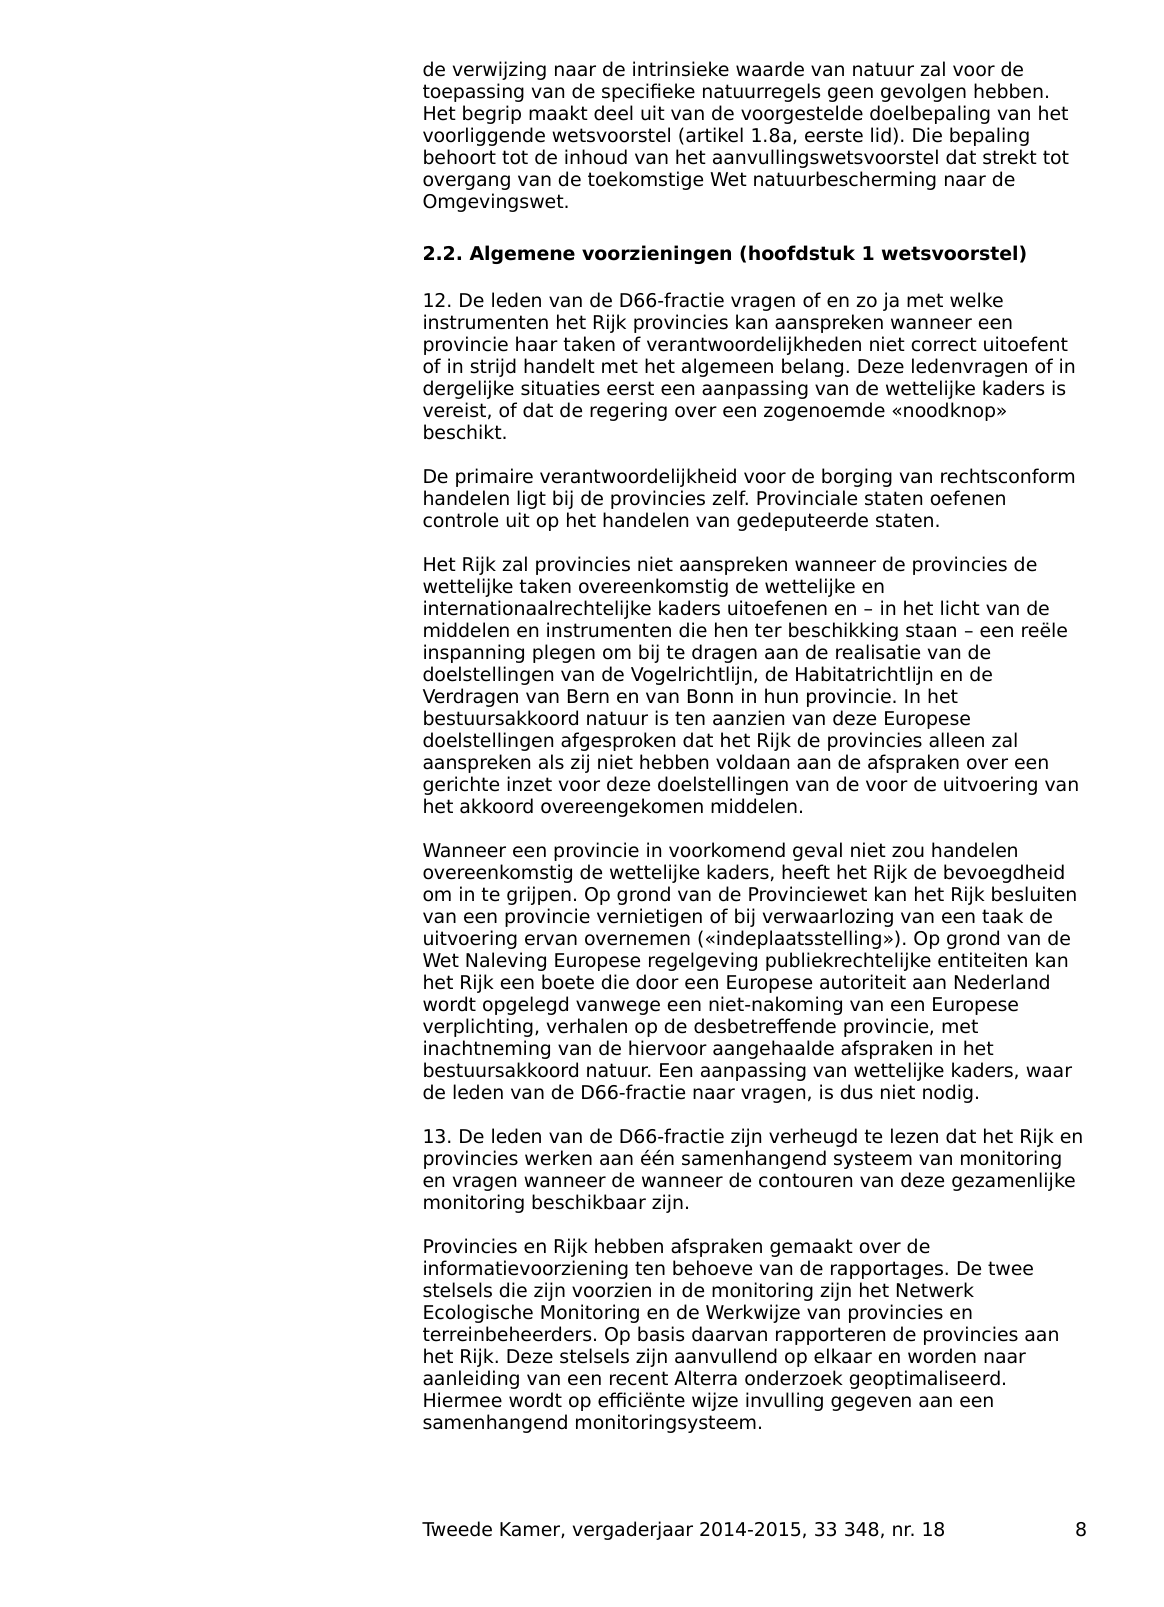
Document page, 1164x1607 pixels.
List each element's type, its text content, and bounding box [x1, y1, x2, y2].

text de verwijzing naar de intrinsieke waarde van natuur zal voor de toepassing van de specifieke natuurregels geen gevolgen hebben. Het begrip maakt deel uit van de voorgestelde doelbepaling van het voorliggende wetsvoorstel (artikel 1.8a, eerste lid). Die bepaling behoort tot de inhoud van het aanvullingswetsvoorstel dat strekt tot overgang van de toekomstige Wet natuurbescherming naar de Omgevingswet. [422, 59, 1087, 213]
text Wanneer een provincie in voorkomend geval niet zou handelen overeenkomstig de wettelijke kaders, heeft het Rijk de bevoegdheid om in te grijpen. Op grond van de Provinciewet kan het Rijk besluiten van een provincie vernietigen of bij verwaarlozing van een taak de uitvoering ervan overnemen («indeplaatsstelling»). Op grond van de Wet Naleving Europese regelgeving publiekrechtelijke entiteiten kan het Rijk een boete die door een Europese autoriteit aan Nederland wordt opgelegd vanwege een niet-nakoming van een Europese verplichting, verhalen op de desbetreffende provincie, met inachtneming van de hiervoor aangehaalde afspraken in het bestuursakkoord natuur. Een aanpassing van wettelijke kaders, waar de leden van de D66-fractie naar vragen, is dus niet nodig. [422, 840, 1087, 1104]
text Het Rijk zal provincies niet aanspreken wanneer de provincies de wettelijke taken overeenkomstig de wettelijke en internationaalrechtelijke kaders uitoefenen en – in het licht van de middelen en instrumenten die hen ter beschikking staan – een reële inspanning plegen om bij te dragen aan de realisatie van de doelstellingen van de Vogelrichtlijn, de Habitatrichtlijn en de Verdragen van Bern en van Bonn in hun provincie. In het bestuursakkoord natuur is ten aanzien van deze Europese doelstellingen afgesproken dat het Rijk de provincies alleen zal aanspreken als zij niet hebben voldaan aan de afspraken over een gerichte inzet voor deze doelstellingen van de voor de uitvoering van het akkoord overeengekomen middelen. [422, 554, 1087, 818]
subtitle 2.2. Algemene voorzieningen (hoofdstuk 1 wetsvoorstel) [422, 243, 1087, 265]
text De primaire verantwoordelijkheid voor de borging van rechtsconform handelen ligt bij de provincies zelf. Provinciale staten oefenen controle uit op het handelen van gedeputeerde staten. [422, 466, 1087, 532]
text 12. De leden van de D66-fractie vragen of en zo ja met welke instrumenten het Rijk provincies kan aanspreken wanneer een provincie haar taken of verantwoordelijkheden niet correct uitoefent of in strijd handelt met het algemeen belang. Deze ledenvragen of in dergelijke situaties eerst een aanpassing van de wettelijke kaders is vereist, of dat de regering over een zogenoemde «noodknop» beschikt. [422, 290, 1087, 444]
text Provincies en Rijk hebben afspraken gemaakt over de informatievoorziening ten behoeve van de rapportages. De twee stelsels die zijn voorzien in de monitoring zijn het Netwerk Ecologische Monitoring en de Werkwijze van provincies en terreinbeheerders. Op basis daarvan rapporteren de provincies aan het Rijk. Deze stelsels zijn aanvullend op elkaar en worden naar aanleiding van een recent Alterra onderzoek geoptimaliseerd. Hiermee wordt op efficiënte wijze invulling gegeven aan een samenhangend monitoringsysteem. [422, 1236, 1087, 1434]
text 13. De leden van de D66-fractie zijn verheugd te lezen dat het Rijk en provincies werken aan één samenhangend systeem van monitoring en vragen wanneer de wanneer de contouren van deze gezamenlijke monitoring beschikbaar zijn. [422, 1126, 1087, 1214]
